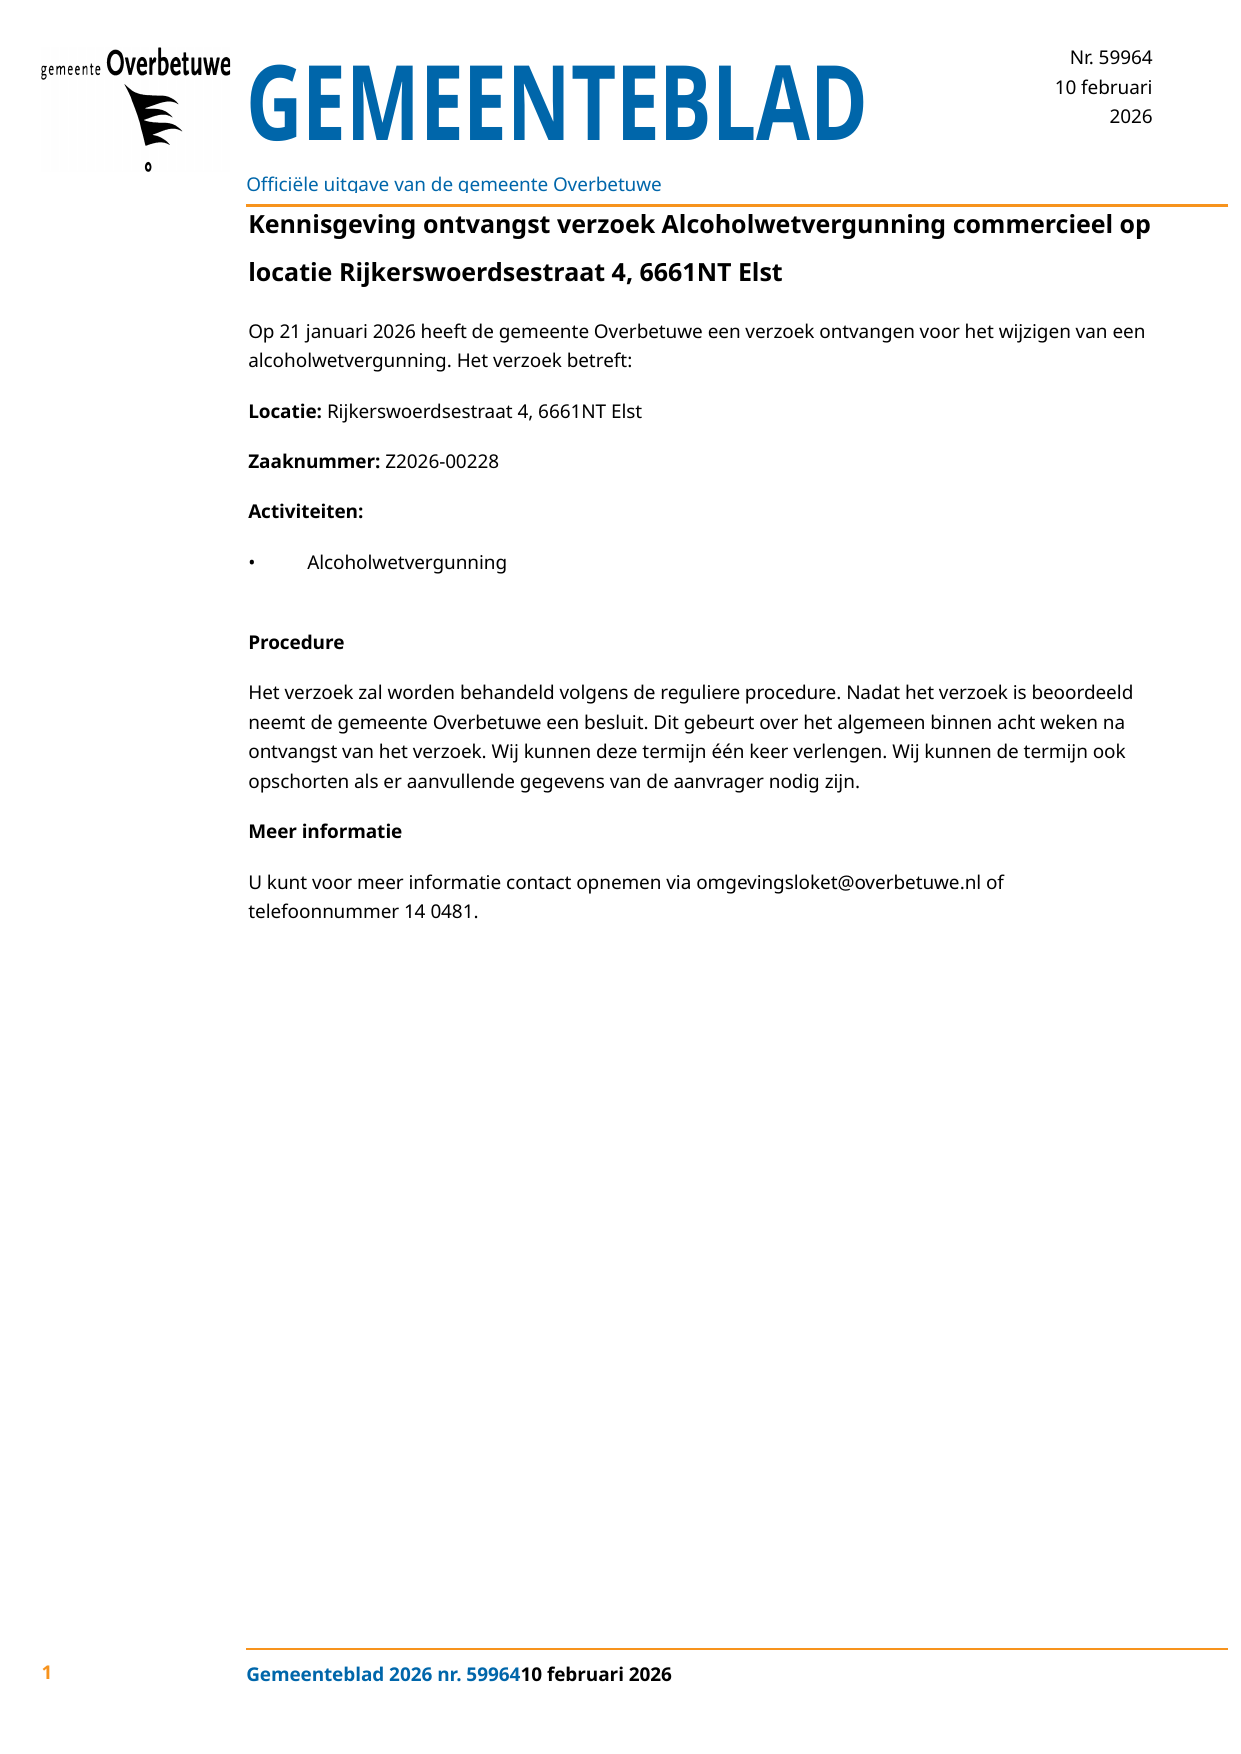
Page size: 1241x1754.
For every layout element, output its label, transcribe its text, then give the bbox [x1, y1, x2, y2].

picture [41, 47, 231, 172]
text Activiteiten: [248, 499, 1152, 524]
text Op 21 januari 2026 heeft de gemeente Overbetuwe een verzoek ontvangen voor het wijzigen van een alcoholwetvergunning. Het verzoek betreft: [248, 318, 1152, 373]
text U kunt voor meer informatie contact opnemen via omgevingsloket@overbetuwe.nl of telefoonnummer 14 0481. [248, 869, 1152, 924]
text Procedure [248, 629, 1152, 655]
text Kennisgeving ontvangst verzoek Alcoholwetvergunning commercieel op locatie Rijkerswoerdsestraat 4, 6661NT Elst [248, 207, 1152, 288]
text Meer informatie [248, 819, 1152, 844]
text Het verzoek zal worden behandeld volgens de reguliere procedure. Nadat het verzoek is beoordeeld neemt de gemeente Overbetuwe een besluit. Dit gebeurt over het algemeen binnen acht weken na ontvangst van het verzoek. Wij kunnen deze termijn één keer verlengen. Wij kunnen de termijn ook opschorten als er aanvullende gegevens van de aanvrager nodig zijn. [248, 679, 1152, 794]
text Locatie: Rijkerswoerdsestraat 4, 6661NT Elst [248, 398, 1152, 424]
list Alcoholwetvergunning [248, 549, 1152, 575]
text Zaaknummer: Z2026-00228 [248, 448, 1152, 474]
